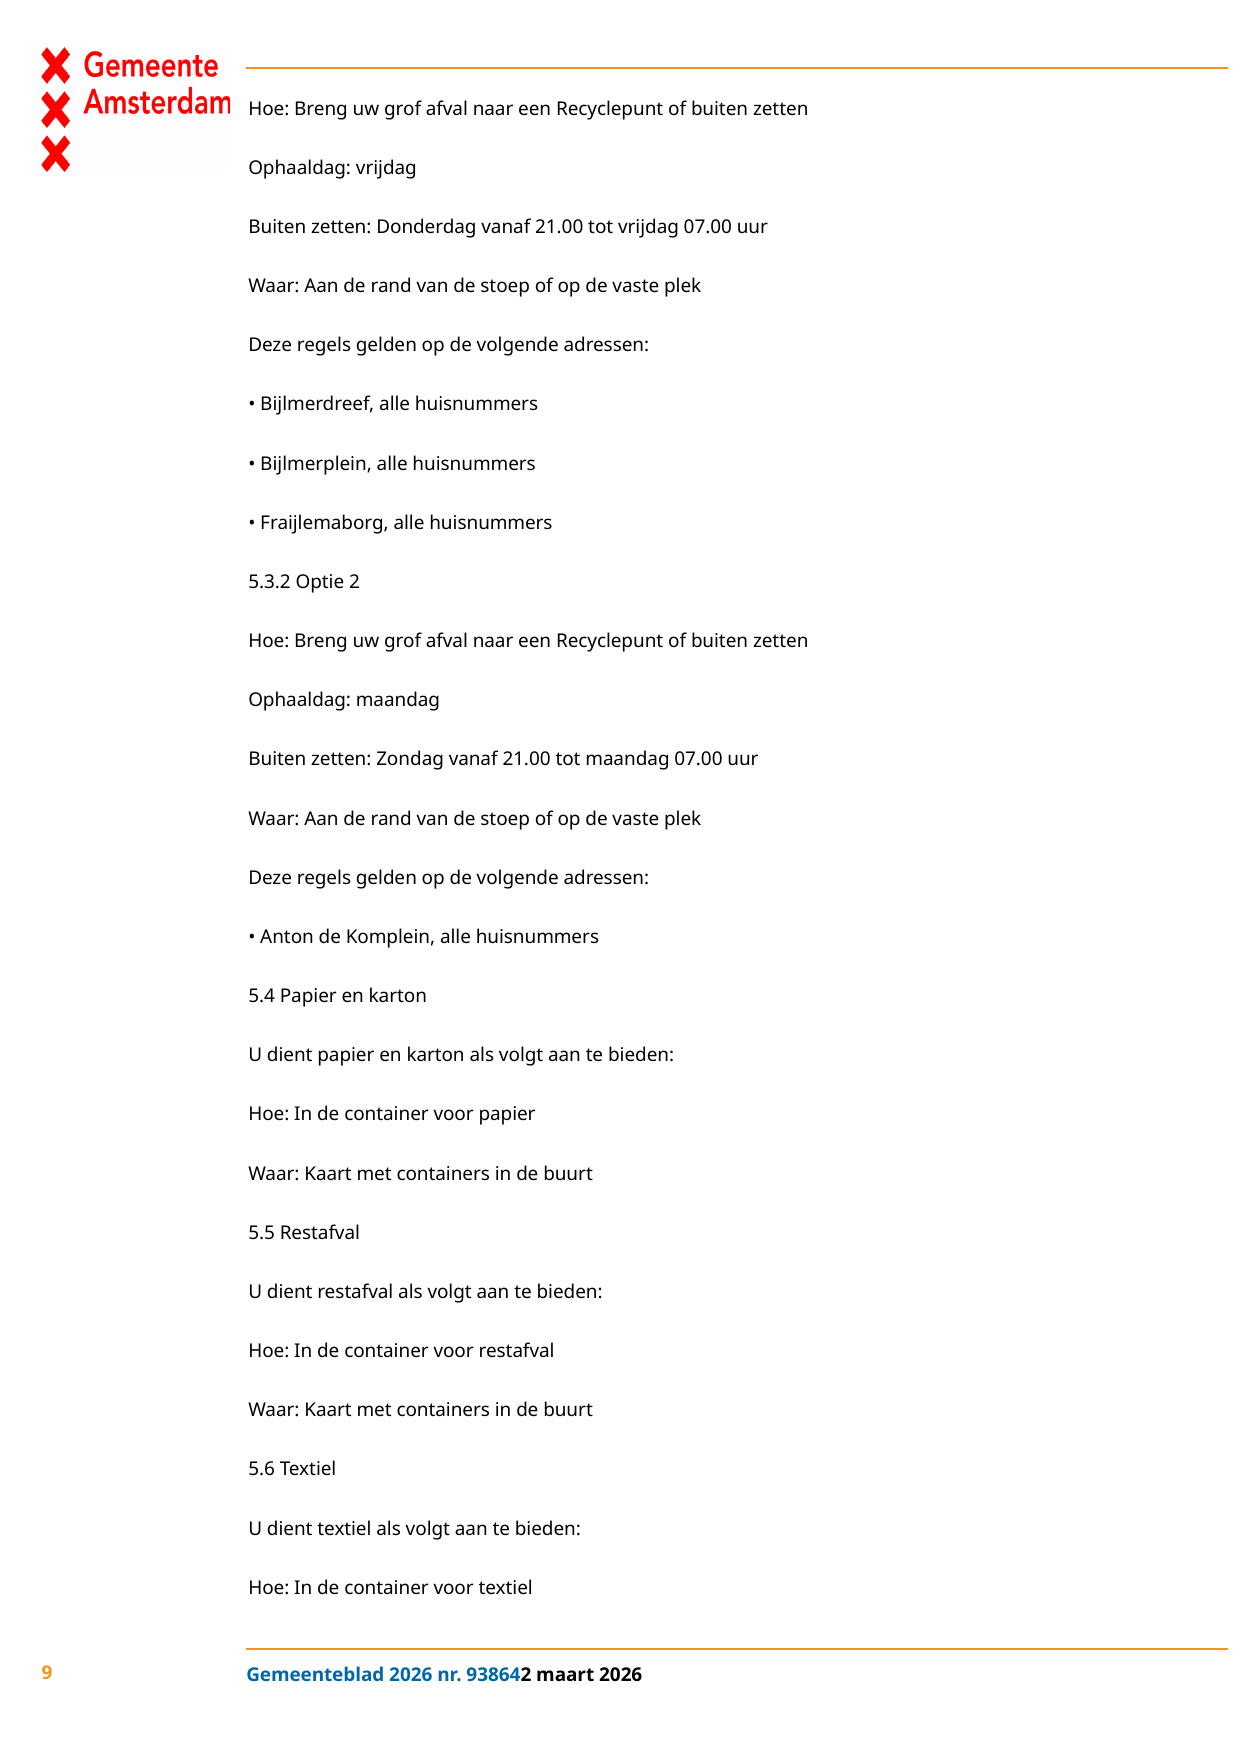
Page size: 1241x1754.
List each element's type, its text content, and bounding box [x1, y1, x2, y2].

text Buiten zetten: Donderdag vanaf 21.00 tot vrijdag 07.00 uur [248, 213, 1152, 239]
text 5.5 Restafval [248, 1219, 1152, 1245]
text Ophaaldag: vrijdag [248, 154, 1152, 180]
text U dient papier en karton als volgt aan te bieden: [248, 1041, 1152, 1067]
text Hoe: Breng uw grof afval naar een Recyclepunt of buiten zetten [248, 627, 1152, 653]
text • Bijlmerdreef, alle huisnummers [248, 391, 1152, 416]
text Waar: Kaart met containers in de buurt [248, 1396, 1152, 1422]
text Waar: Kaart met containers in de buurt [248, 1160, 1152, 1186]
text Waar: Aan de rand van de stoep of op de vaste plek [248, 272, 1152, 298]
picture [41, 47, 231, 172]
text • Fraijlemaborg, alle huisnummers [248, 509, 1152, 535]
text Deze regels gelden op de volgende adressen: [248, 864, 1152, 890]
text Deze regels gelden op de volgende adressen: [248, 331, 1152, 357]
text Waar: Aan de rand van de stoep of op de vaste plek [248, 805, 1152, 831]
text • Bijlmerplein, alle huisnummers [248, 450, 1152, 476]
text U dient restafval als volgt aan te bieden: [248, 1278, 1152, 1304]
text 5.6 Textiel [248, 1456, 1152, 1481]
text • Anton de Komplein, alle huisnummers [248, 923, 1152, 949]
text Hoe: Breng uw grof afval naar een Recyclepunt of buiten zetten [248, 95, 1152, 121]
text 5.3.2 Optie 2 [248, 568, 1152, 594]
text 5.4 Papier en karton [248, 982, 1152, 1008]
text U dient textiel als volgt aan te bieden: [248, 1515, 1152, 1541]
text Ophaaldag: maandag [248, 686, 1152, 712]
text Hoe: In de container voor textiel [248, 1574, 1152, 1600]
text Hoe: In de container voor restafval [248, 1337, 1152, 1363]
text Hoe: In de container voor papier [248, 1101, 1152, 1126]
text Buiten zetten: Zondag vanaf 21.00 tot maandag 07.00 uur [248, 746, 1152, 771]
